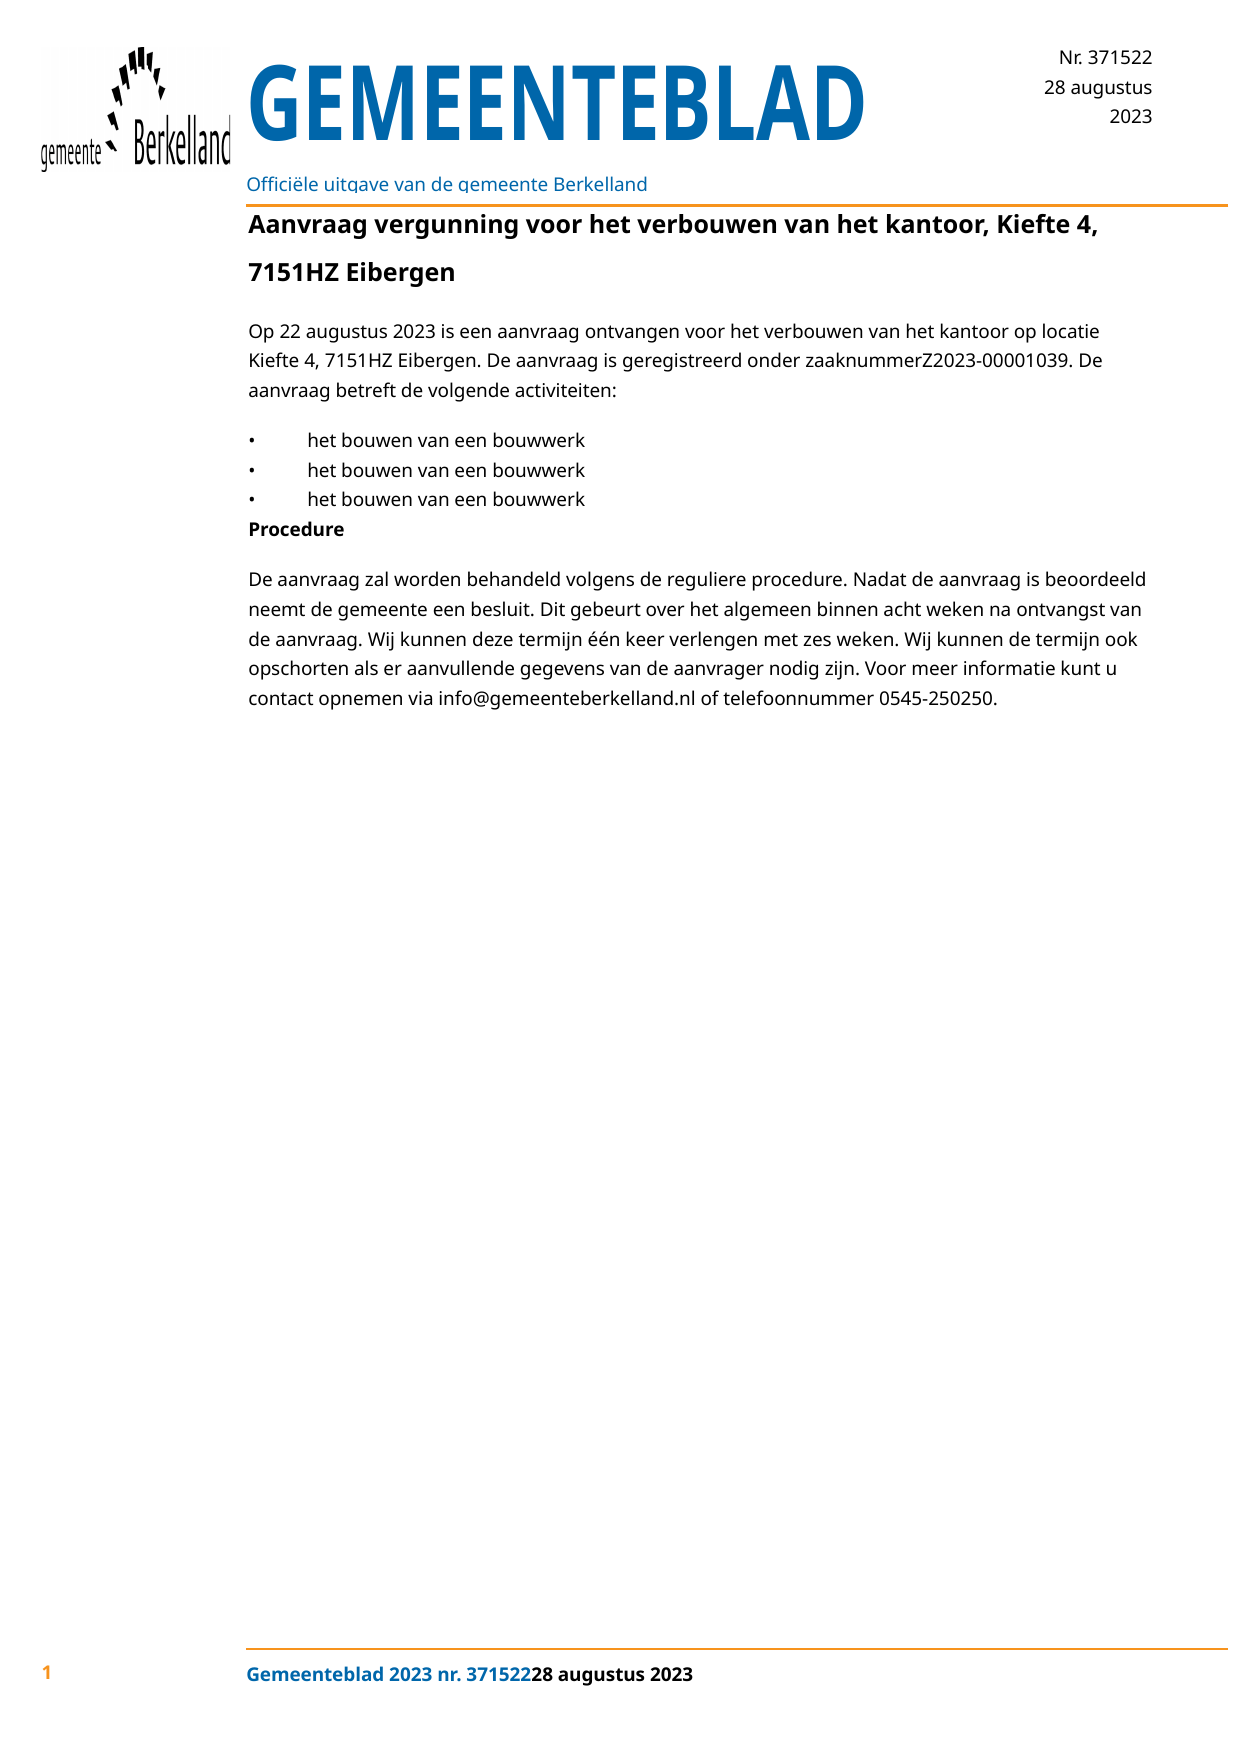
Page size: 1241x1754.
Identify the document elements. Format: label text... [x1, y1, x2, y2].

text Procedure [248, 516, 1152, 542]
text De aanvraag zal worden behandeld volgens de reguliere procedure. Nadat de aanvraag is beoordeeld neemt de gemeente een besluit. Dit gebeurt over het algemeen binnen acht weken na ontvangst van de aanvraag. Wij kunnen deze termijn één keer verlengen met zes weken. Wij kunnen de termijn ook opschorten als er aanvullende gegevens van de aanvrager nodig zijn. Voor meer informatie kunt u contact opnemen via info@gemeenteberkelland.nl of telefoonnummer 0545-250250. [248, 567, 1152, 711]
text Op 22 augustus 2023 is een aanvraag ontvangen voor het verbouwen van het kantoor op locatie Kiefte 4, 7151HZ Eibergen. De aanvraag is geregistreerd onder zaaknummerZ2023-00001039. De aanvraag betreft de volgende activiteiten: [248, 318, 1152, 403]
list het bouwen van een bouwwerk [248, 427, 1152, 453]
text Aanvraag vergunning voor het verbouwen van het kantoor, Kiefte 4, 7151HZ Eibergen [248, 207, 1152, 288]
list het bouwen van een bouwwerk [248, 457, 1152, 483]
picture [41, 47, 231, 172]
list het bouwen van een bouwwerk [248, 487, 1152, 512]
